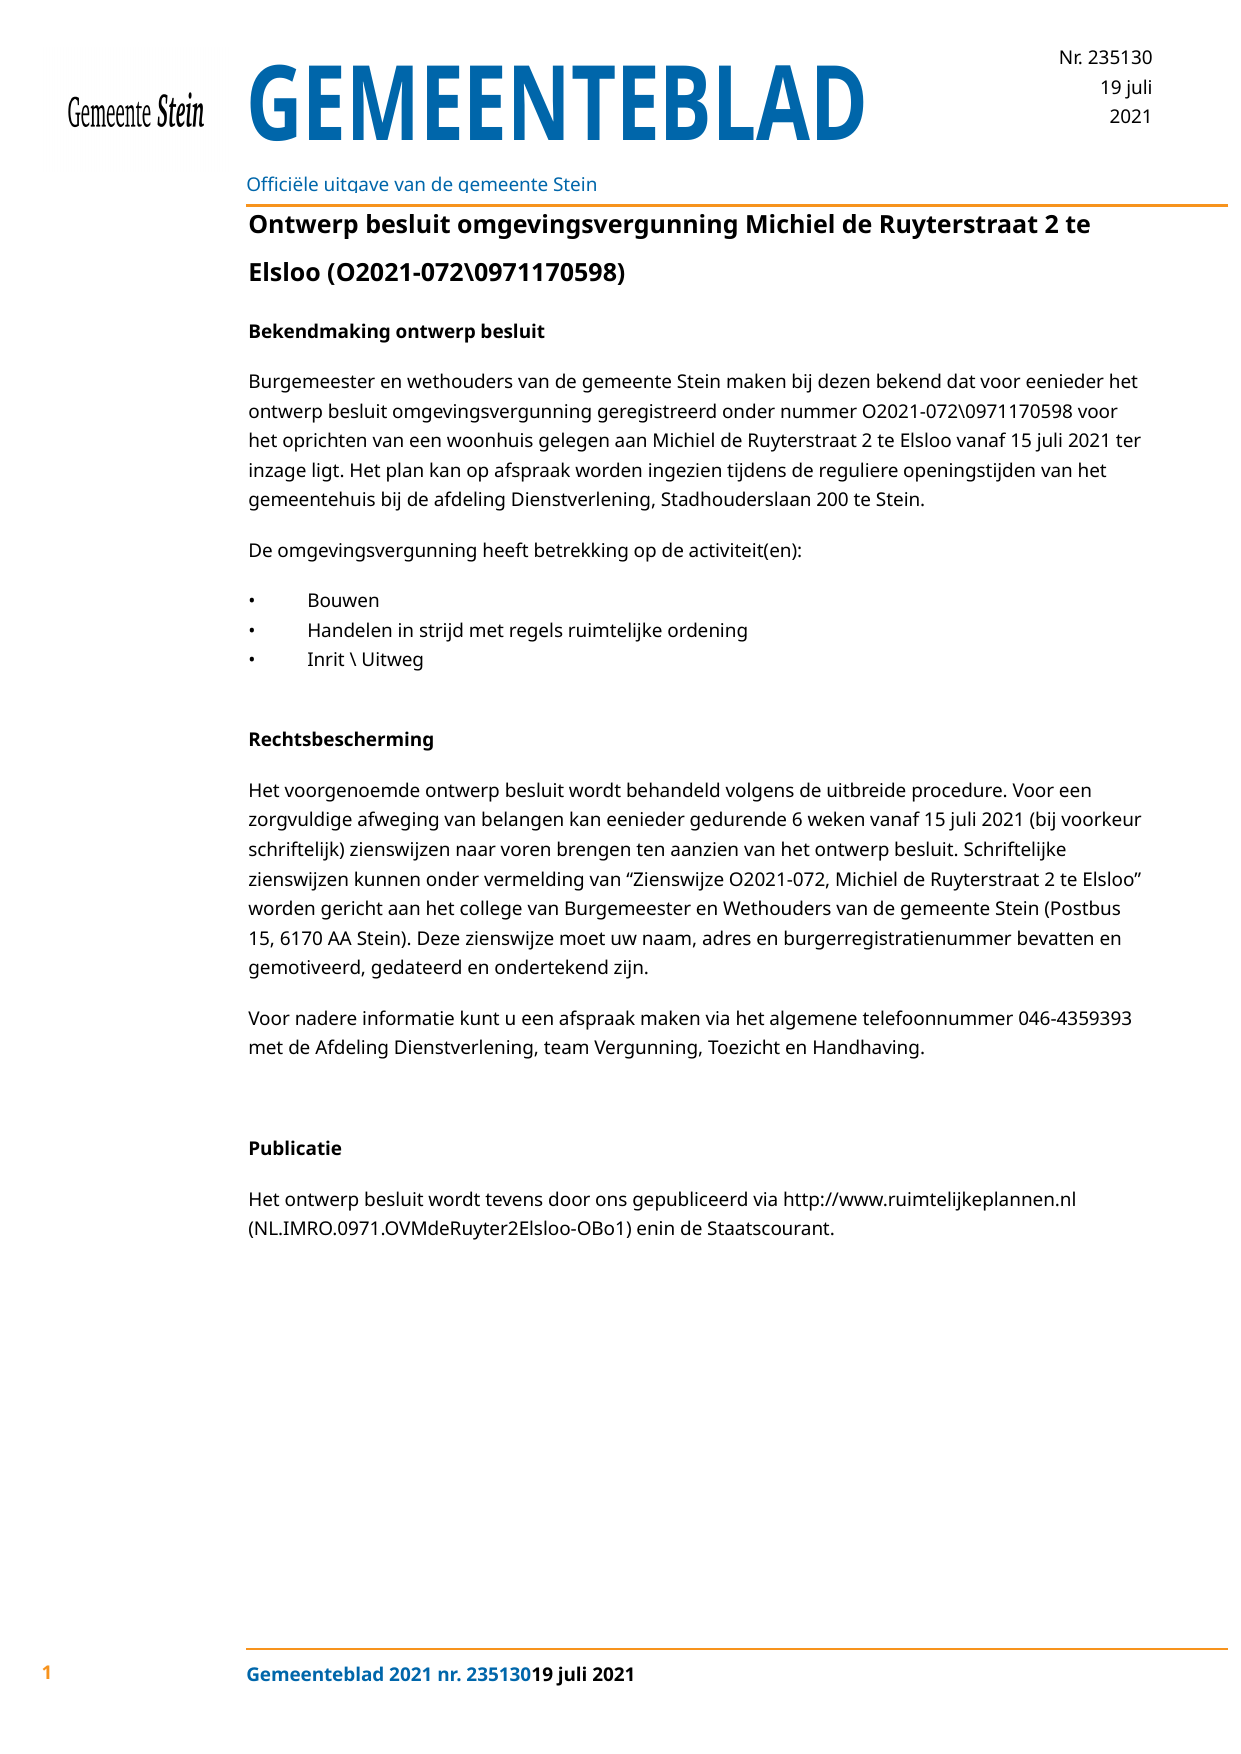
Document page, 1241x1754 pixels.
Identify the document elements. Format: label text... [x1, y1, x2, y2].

text De omgevingsvergunning heeft betrekking op de activiteit(en): [248, 537, 1152, 563]
text Het voorgenoemde ontwerp besluit wordt behandeld volgens de uitbreide procedure. Voor een zorgvuldige afweging van belangen kan eenieder gedurende 6 weken vanaf 15 juli 2021 (bij voorkeur schriftelijk) zienswijzen naar voren brengen ten aanzien van het ontwerp besluit. Schriftelijke zienswijzen kunnen onder vermelding van “Zienswijze O2021-072, Michiel de Ruyterstraat 2 te Elsloo” worden gericht aan het college van Burgemeester en Wethouders van de gemeente Stein (Postbus 15, 6170 AA Stein). Deze zienswijze moet uw naam, adres en burgerregistratienummer bevatten en gemotiveerd, gedateerd en ondertekend zijn. [248, 777, 1152, 980]
list Handelen in strijd met regels ruimtelijke ordening [248, 617, 1152, 643]
text Rechtsbescherming [248, 727, 1152, 752]
text Ontwerp besluit omgevingsvergunning Michiel de Ruyterstraat 2 te Elsloo (O2021-072\0971170598) [248, 207, 1152, 288]
text Het ontwerp besluit wordt tevens door ons gepubliceerd via http://www.ruimtelijkeplannen.nl (NL.IMRO.0971.OVMdeRuyter2Elsloo-OBo1) enin de Staatscourant. [248, 1186, 1152, 1241]
picture [41, 47, 231, 172]
text Voor nadere informatie kunt u een afspraak maken via het algemene telefoonnummer 046-4359393 met de Afdeling Dienstverlening, team Vergunning, Toezicht en Handhaving. [248, 1005, 1152, 1060]
text Publicatie [248, 1135, 1152, 1161]
text Bekendmaking ontwerp besluit [248, 318, 1152, 344]
text Burgemeester en wethouders van de gemeente Stein maken bij dezen bekend dat voor eenieder het ontwerp besluit omgevingsvergunning geregistreerd onder nummer O2021-072\0971170598 voor het oprichten van een woonhuis gelegen aan Michiel de Ruyterstraat 2 te Elsloo vanaf 15 juli 2021 ter inzage ligt. Het plan kan op afspraak worden ingezien tijdens de reguliere openingstijden van het gemeentehuis bij de afdeling Dienstverlening, Stadhouderslaan 200 te Stein. [248, 368, 1152, 512]
list Bouwen [248, 587, 1152, 613]
list Inrit \ Uitweg [248, 647, 1152, 672]
